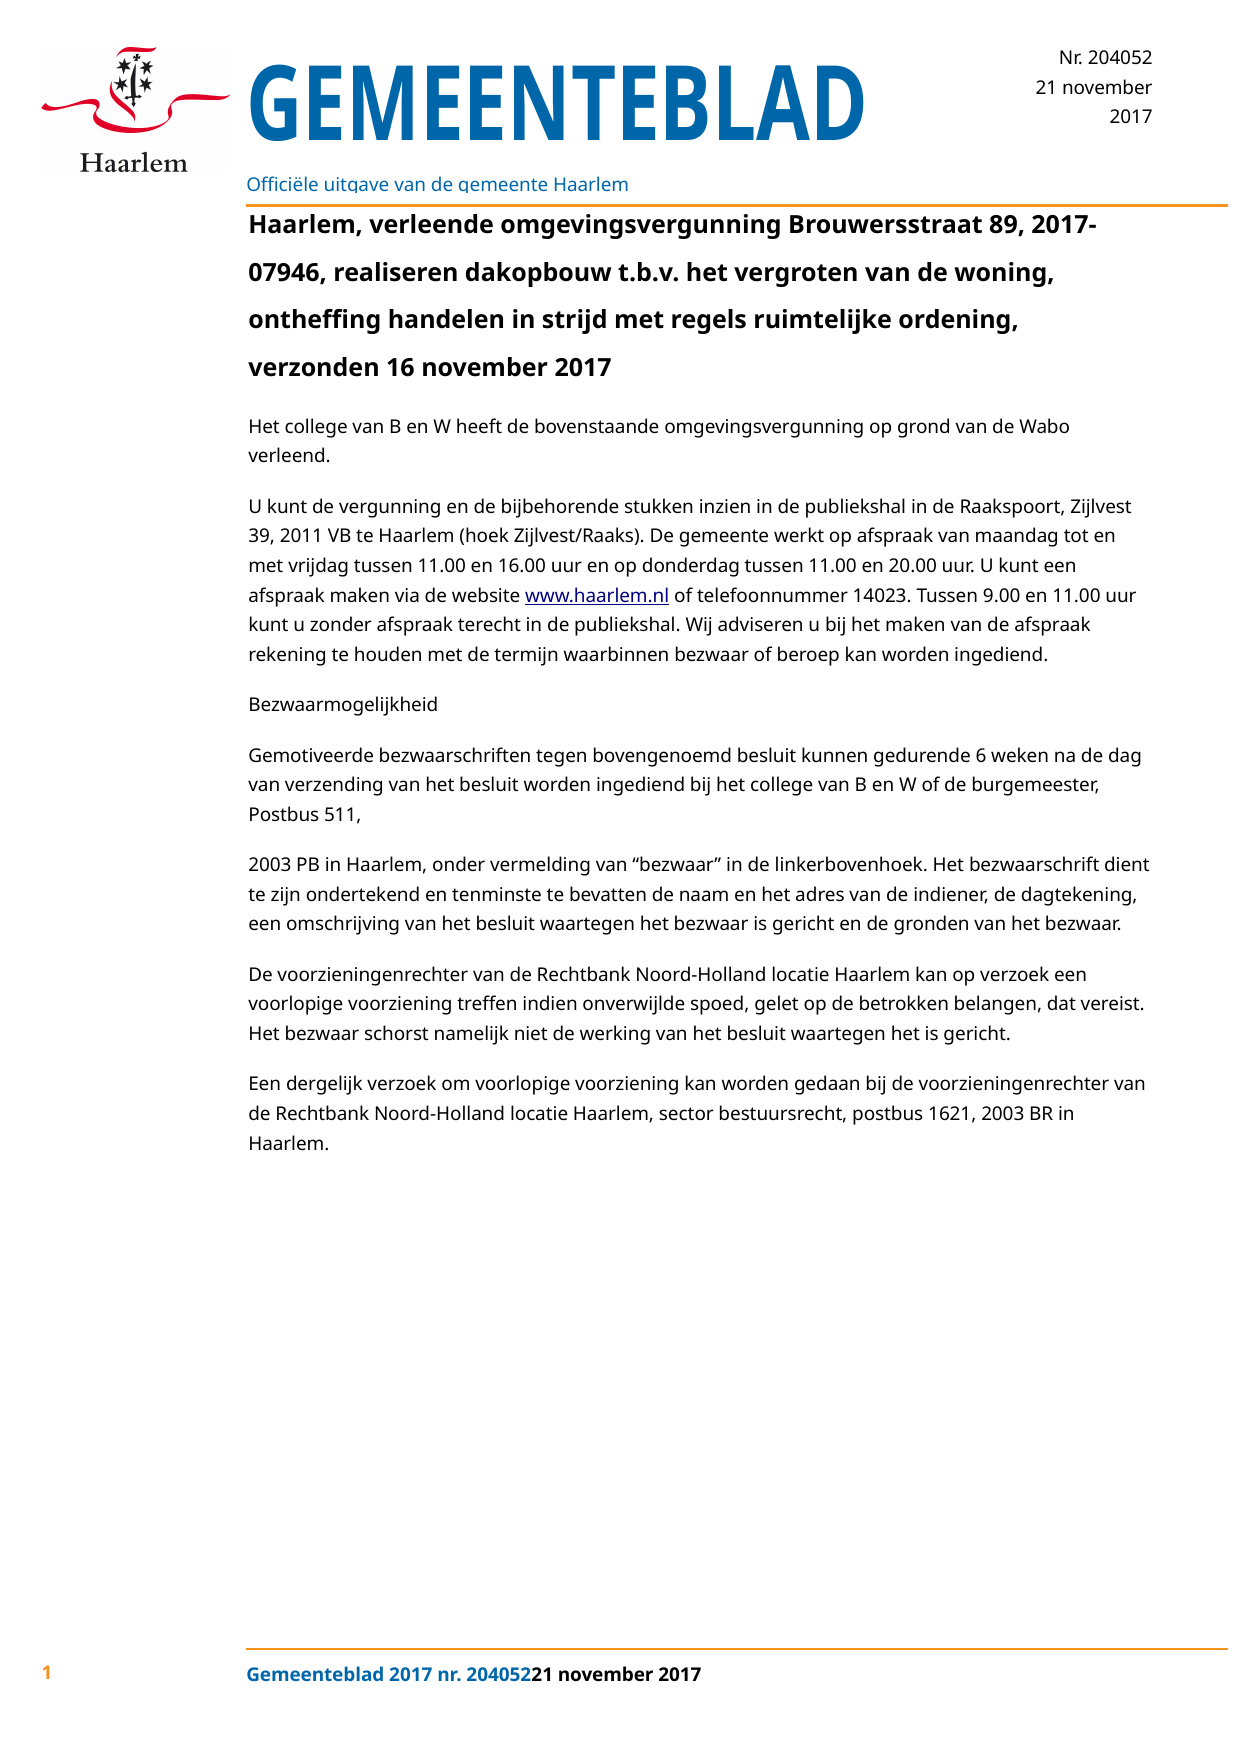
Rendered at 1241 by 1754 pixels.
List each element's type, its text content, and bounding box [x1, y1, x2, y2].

text 2003 PB in Haarlem, onder vermelding van “bezwaar” in de linkerbovenhoek. Het bezwaarschrift dient te zijn ondertekend en tenminste te bevatten de naam en het adres van de indiener, de dagtekening, een omschrijving van het besluit waartegen het bezwaar is gericht en de gronden van het bezwaar. [248, 851, 1152, 936]
text Bezwaarmogelijkheid [248, 691, 1152, 717]
text Een dergelijk verzoek om voorlopige voorziening kan worden gedaan bij de voorzieningenrechter van de Rechtbank Noord-Holland locatie Haarlem, sector bestuursrecht, postbus 1621, 2003 BR in Haarlem. [248, 1071, 1152, 1156]
picture [41, 47, 231, 172]
text Gemotiveerde bezwaarschriften tegen bovengenoemd besluit kunnen gedurende 6 weken na de dag van verzending van het besluit worden ingediend bij het college van B en W of de burgemeester, Postbus 511, [248, 742, 1152, 827]
text De voorzieningenrechter van de Rechtbank Noord-Holland locatie Haarlem kan op verzoek een voorlopige voorziening treffen indien onverwijlde spoed, gelet op de betrokken belangen, dat vereist. Het bezwaar schorst namelijk niet de werking van het besluit waartegen het is gericht. [248, 961, 1152, 1046]
text Haarlem, verleende omgevingsvergunning Brouwersstraat 89, 2017-07946, realiseren dakopbouw t.b.v. het vergroten van de woning, ontheffing handelen in strijd met regels ruimtelijke ordening, verzonden 16 november 2017 [248, 207, 1152, 384]
text Het college van B en W heeft de bovenstaande omgevingsvergunning op grond van de Wabo verleend. [248, 413, 1152, 468]
text U kunt de vergunning en de bijbehorende stukken inzien in de publiekshal in de Raakspoort, Zijlvest 39, 2011 VB te Haarlem (hoek Zijlvest/Raaks). De gemeente werkt op afspraak van maandag tot en met vrijdag tussen 11.00 en 16.00 uur en op donderdag tussen 11.00 en 20.00 uur. U kunt een afspraak maken via de website www.haarlem.nl of telefoonnummer 14023. Tussen 9.00 en 11.00 uur kunt u zonder afspraak terecht in de publiekshal. Wij adviseren u bij het maken van de afspraak rekening te houden met de termijn waarbinnen bezwaar of beroep kan worden ingediend. [248, 493, 1152, 667]
